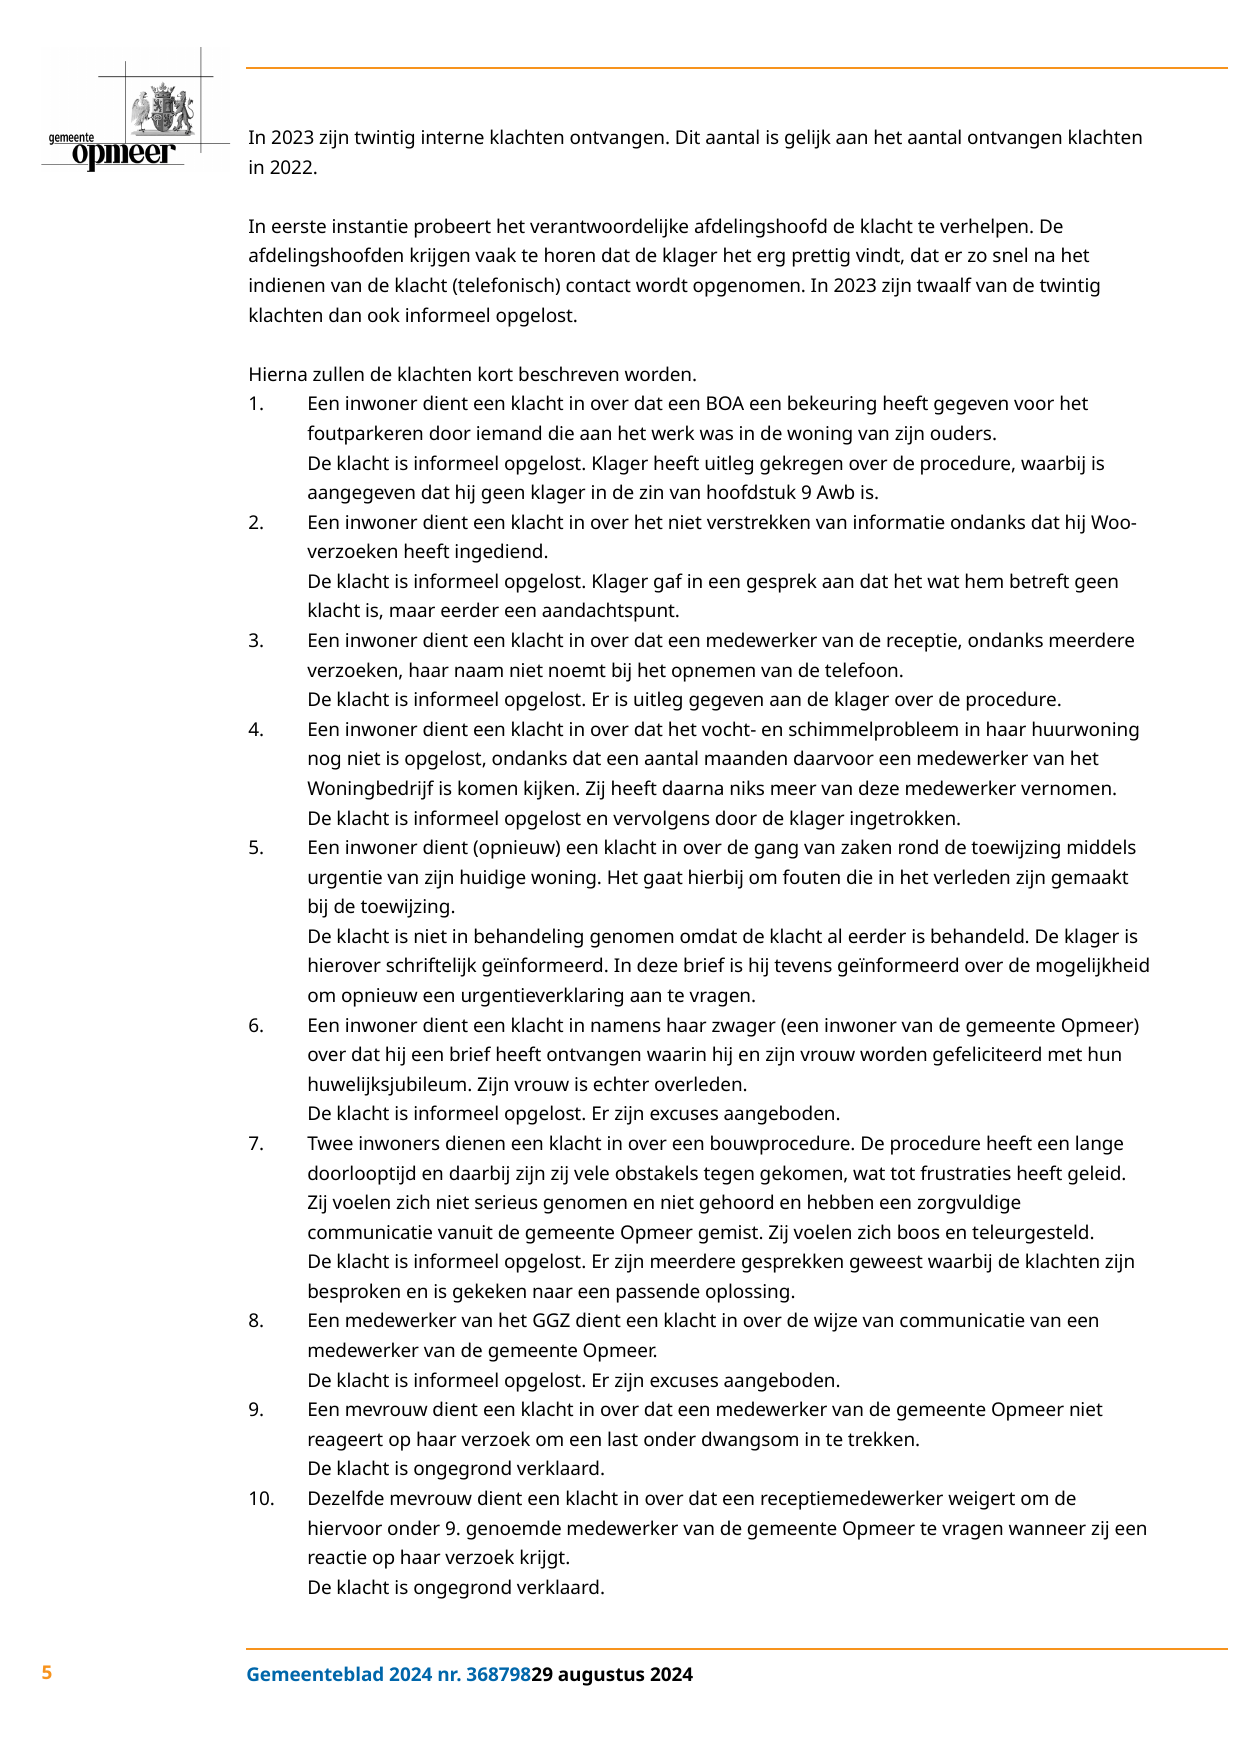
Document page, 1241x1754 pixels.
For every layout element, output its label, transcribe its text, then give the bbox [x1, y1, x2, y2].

list Een mevrouw dient een klacht in over dat een medewerker van de gemeente Opmeer niet reageert op haar verzoek om een last onder dwangsom in te trekken. [248, 1396, 1152, 1452]
picture [41, 47, 231, 172]
list Een inwoner dient een klacht in namens haar zwager (een inwoner van de gemeente Opmeer) over dat hij een brief heeft ontvangen waarin hij en zijn vrouw worden gefeliciteerd met hun huwelijksjubileum. Zijn vrouw is echter overleden. [248, 1012, 1152, 1097]
list De klacht is informeel opgelost. Klager gaf in een gesprek aan dat het wat hem betreft geen klacht is, maar eerder een aandachtspunt. [248, 568, 1152, 623]
list De klacht is ongegrond verklaard. [248, 1456, 1152, 1481]
list Een inwoner dient (opnieuw) een klacht in over de gang van zaken rond de toewijzing middels urgentie van zijn huidige woning. Het gaat hierbij om fouten die in het verleden zijn gemaakt bij de toewijzing. [248, 834, 1152, 919]
list De klacht is informeel opgelost en vervolgens door de klager ingetrokken. [248, 805, 1152, 831]
list De klacht is ongegrond verklaard. [248, 1574, 1152, 1600]
list De klacht is informeel opgelost. Er zijn meerdere gesprekken geweest waarbij de klachten zijn besproken en is gekeken naar een passende oplossing. [248, 1248, 1152, 1304]
list De klacht is informeel opgelost. Er zijn excuses aangeboden. [248, 1101, 1152, 1126]
list Een inwoner dient een klacht in over dat een BOA een bekeuring heeft gegeven voor het foutparkeren door iemand die aan het werk was in de woning van zijn ouders. [248, 391, 1152, 446]
text In 2023 zijn twintig interne klachten ontvangen. Dit aantal is gelijk aan het aantal ontvangen klachten in 2022. [248, 124, 1152, 180]
text In eerste instantie probeert het verantwoordelijke afdelingshoofd de klacht te verhelpen. De afdelingshoofden krijgen vaak te horen dat de klager het erg prettig vindt, dat er zo snel na het indienen van de klacht (telefonisch) contact wordt opgenomen. In 2023 zijn twaalf van de twintig klachten dan ook informeel opgelost. [248, 213, 1152, 328]
list Een inwoner dient een klacht in over dat een medewerker van de receptie, ondanks meerdere verzoeken, haar naam niet noemt bij het opnemen van de telefoon. [248, 627, 1152, 683]
list Een medewerker van het GGZ dient een klacht in over de wijze van communicatie van een medewerker van de gemeente Opmeer. [248, 1308, 1152, 1363]
list De klacht is informeel opgelost. Er zijn excuses aangeboden. [248, 1367, 1152, 1393]
list Een inwoner dient een klacht in over dat het vocht- en schimmelprobleem in haar huurwoning nog niet is opgelost, ondanks dat een aantal maanden daarvoor een medewerker van het Woningbedrijf is komen kijken. Zij heeft daarna niks meer van deze medewerker vernomen. [248, 716, 1152, 801]
list De klacht is informeel opgelost. Er is uitleg gegeven aan de klager over de procedure. [248, 686, 1152, 712]
list De klacht is niet in behandeling genomen omdat de klacht al eerder is behandeld. De klager is hierover schriftelijk geïnformeerd. In deze brief is hij tevens geïnformeerd over de mogelijkheid om opnieuw een urgentieverklaring aan te vragen. [248, 923, 1152, 1008]
list Dezelfde mevrouw dient een klacht in over dat een receptiemedewerker weigert om de hiervoor onder 9. genoemde medewerker van de gemeente Opmeer te vragen wanneer zij een reactie op haar verzoek krijgt. [248, 1485, 1152, 1570]
list De klacht is informeel opgelost. Klager heeft uitleg gekregen over de procedure, waarbij is aangegeven dat hij geen klager in de zin van hoofdstuk 9 Awb is. [248, 450, 1152, 505]
text Hierna zullen de klachten kort beschreven worden. [248, 361, 1152, 387]
list Twee inwoners dienen een klacht in over een bouwprocedure. De procedure heeft een lange doorlooptijd en daarbij zijn zij vele obstakels tegen gekomen, wat tot frustraties heeft geleid. Zij voelen zich niet serieus genomen en niet gehoord en hebben een zorgvuldige communicatie vanuit de gemeente Opmeer gemist. Zij voelen zich boos en teleurgesteld. [248, 1130, 1152, 1245]
list Een inwoner dient een klacht in over het niet verstrekken van informatie ondanks dat hij Woo-verzoeken heeft ingediend. [248, 509, 1152, 564]
